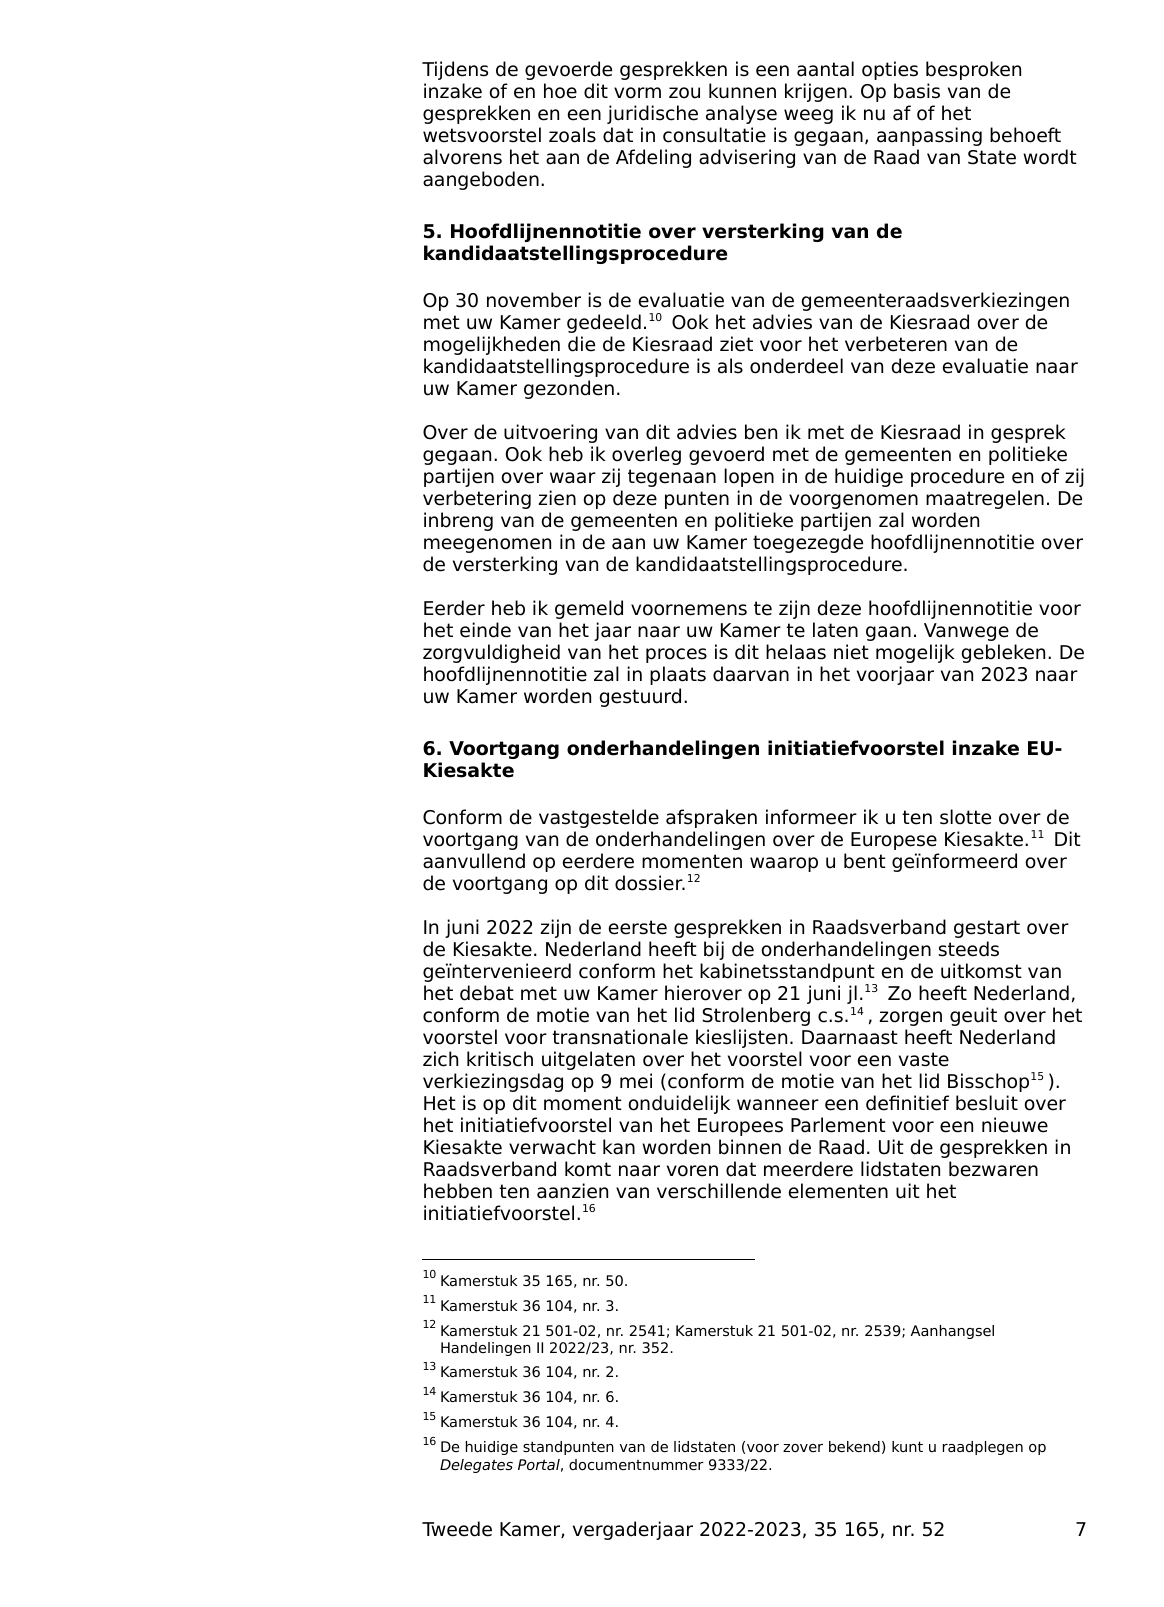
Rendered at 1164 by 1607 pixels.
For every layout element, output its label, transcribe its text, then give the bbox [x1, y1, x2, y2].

subtitle 5. Hoofdlijnennotitie over versterking van de kandidaatstellingsprocedure [422, 221, 1087, 265]
text Kamerstuk 36 104, nr. 2. [422, 1360, 1087, 1382]
text Kamerstuk 21 501-02, nr. 2541; Kamerstuk 21 501-02, nr. 2539; Aanhangsel Handelingen II 2022/23, nr. 352. [422, 1318, 1087, 1357]
subtitle 6. Voortgang onderhandelingen initiatiefvoorstel inzake EU-Kiesakte [422, 738, 1087, 782]
text Tijdens de gevoerde gesprekken is een aantal opties besproken inzake of en hoe dit vorm zou kunnen krijgen. Op basis van de gesprekken en een juridische analyse weeg ik nu af of het wetsvoorstel zoals dat in consultatie is gegaan, aanpassing behoeft alvorens het aan de Afdeling advisering van de Raad van State wordt aangeboden. [422, 59, 1087, 191]
text Kamerstuk 36 104, nr. 4. [422, 1410, 1087, 1432]
text Kamerstuk 36 104, nr. 3. [422, 1293, 1087, 1316]
text Kamerstuk 36 104, nr. 6. [422, 1385, 1087, 1407]
text Conform de vastgestelde afspraken informeer ik u ten slotte over de voortgang van de onderhandelingen over de Europese Kiesakte. Dit aanvullend op eerdere momenten waarop u bent geïnformeerd over de voortgang op dit dossier. [422, 807, 1087, 895]
text Over de uitvoering van dit advies ben ik met de Kiesraad in gesprek gegaan. Ook heb ik overleg gevoerd met de gemeenten en politieke partijen over waar zij tegenaan lopen in de huidige procedure en of zij verbetering zien op deze punten in de voorgenomen maatregelen. De inbreng van de gemeenten en politieke partijen zal worden meegenomen in de aan uw Kamer toegezegde hoofdlijnennotitie over de versterking van de kandidaatstellingsprocedure. [422, 422, 1087, 576]
text Kamerstuk 35 165, nr. 50. [422, 1268, 1087, 1291]
text Eerder heb ik gemeld voornemens te zijn deze hoofdlijnennotitie voor het einde van het jaar naar uw Kamer te laten gaan. Vanwege de zorgvuldigheid van het proces is dit helaas niet mogelijk gebleken. De hoofdlijnennotitie zal in plaats daarvan in het voorjaar van 2023 naar uw Kamer worden gestuurd. [422, 598, 1087, 708]
text In juni 2022 zijn de eerste gesprekken in Raadsverband gestart over de Kiesakte. Nederland heeft bij de onderhandelingen steeds geïntervenieerd conform het kabinetsstandpunt en de uitkomst van het debat met uw Kamer hierover op 21 juni jl. Zo heeft Nederland, conform de motie van het lid Strolenberg c.s., zorgen geuit over het voorstel voor transnationale kieslijsten. Daarnaast heeft Nederland zich kritisch uitgelaten over het voorstel voor een vaste verkiezingsdag op 9 mei (conform de motie van het lid Bisschop). Het is op dit moment onduidelijk wanneer een definitief besluit over het initiatiefvoorstel van het Europees Parlement voor een nieuwe Kiesakte verwacht kan worden binnen de Raad. Uit de gesprekken in Raadsverband komt naar voren dat meerdere lidstaten bezwaren hebben ten aanzien van verschillende elementen uit het initiatiefvoorstel. [422, 917, 1087, 1225]
text Op 30 november is de evaluatie van de gemeenteraadsverkiezingen met uw Kamer gedeeld. Ook het advies van de Kiesraad over de mogelijkheden die de Kiesraad ziet voor het verbeteren van de kandidaatstellingsprocedure is als onderdeel van deze evaluatie naar uw Kamer gezonden. [422, 290, 1087, 400]
text De huidige standpunten van de lidstaten (voor zover bekend) kunt u raadplegen op Delegates Portal, documentnummer 9333/22. [422, 1435, 1087, 1474]
